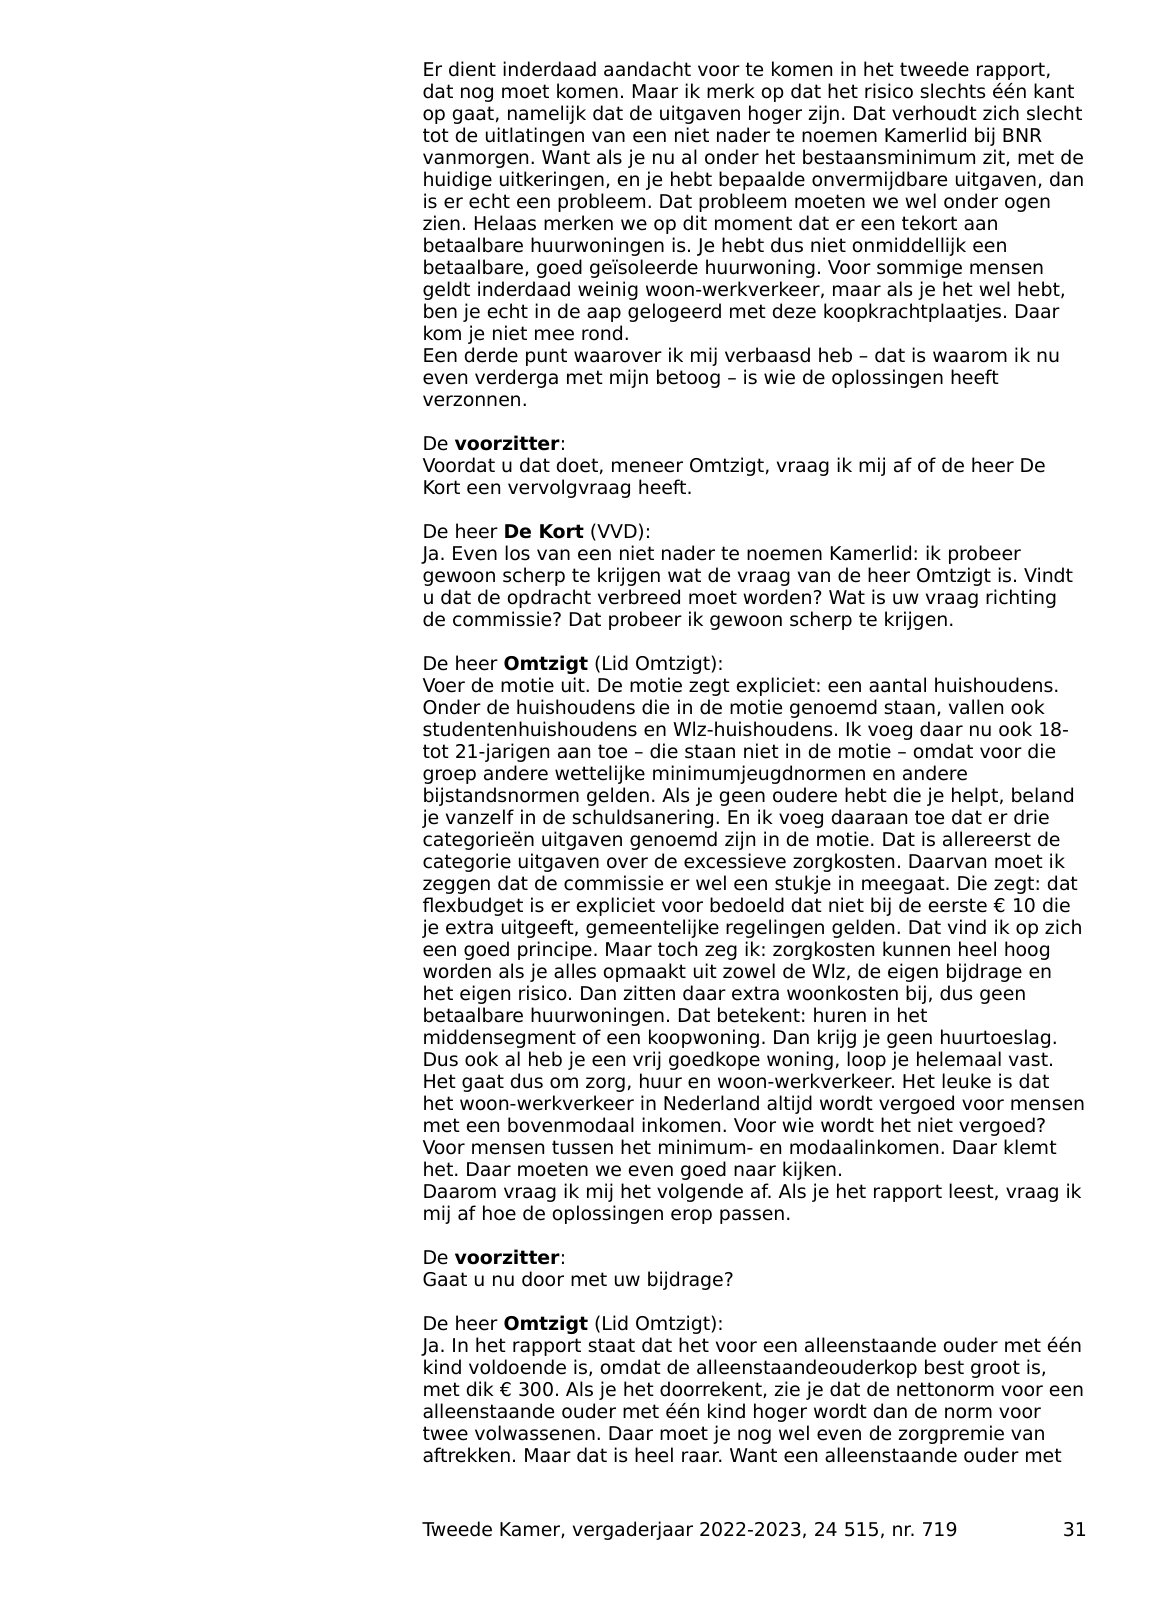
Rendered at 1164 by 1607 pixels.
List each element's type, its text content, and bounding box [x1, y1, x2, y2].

text De heer Omtzigt (Lid Omtzigt): [422, 653, 1087, 675]
text De voorzitter: [422, 1247, 1087, 1269]
text De heer De Kort (VVD): [422, 521, 1087, 543]
text De heer Omtzigt (Lid Omtzigt): [422, 1313, 1087, 1335]
text Er dient inderdaad aandacht voor te komen in het tweede rapport, dat nog moet komen. Maar ik merk op dat het risico slechts één kant op gaat, namelijk dat de uitgaven hoger zijn. Dat verhoudt zich slecht tot de uitlatingen van een niet nader te noemen Kamerlid bij BNR vanmorgen. Want als je nu al onder het bestaansminimum zit, met de huidige uitkeringen, en je hebt bepaalde onvermijdbare uitgaven, dan is er echt een probleem. Dat probleem moeten we wel onder ogen zien. Helaas merken we op dit moment dat er een tekort aan betaalbare huurwoningen is. Je hebt dus niet onmiddellijk een betaalbare, goed geïsoleerde huurwoning. Voor sommige mensen geldt inderdaad weinig woon-werkverkeer, maar als je het wel hebt, ben je echt in de aap gelogeerd met deze koopkrachtplaatjes. Daar kom je niet mee rond. [422, 59, 1087, 345]
text De voorzitter: [422, 433, 1087, 455]
text Ja. In het rapport staat dat het voor een alleenstaande ouder met één kind voldoende is, omdat de alleenstaandeouderkop best groot is, met dik € 300. Als je het doorrekent, zie je dat de nettonorm voor een alleenstaande ouder met één kind hoger wordt dan de norm voor twee volwassenen. Daar moet je nog wel even de zorgpremie van aftrekken. Maar dat is heel raar. Want een alleenstaande ouder met [422, 1335, 1087, 1467]
text Voordat u dat doet, meneer Omtzigt, vraag ik mij af of de heer De Kort een vervolgvraag heeft. [422, 455, 1087, 499]
text Gaat u nu door met uw bijdrage? [422, 1269, 1087, 1291]
text Daarom vraag ik mij het volgende af. Als je het rapport leest, vraag ik mij af hoe de oplossingen erop passen. [422, 1181, 1087, 1224]
text Voer de motie uit. De motie zegt expliciet: een aantal huishoudens. Onder de huishoudens die in de motie genoemd staan, vallen ook studentenhuishoudens en Wlz-huishoudens. Ik voeg daar nu ook 18- tot 21-jarigen aan toe – die staan niet in de motie – omdat voor die groep andere wettelijke minimumjeugdnormen en andere bijstandsnormen gelden. Als je geen oudere hebt die je helpt, beland je vanzelf in de schuldsanering. En ik voeg daaraan toe dat er drie categorieën uitgaven genoemd zijn in de motie. Dat is allereerst de categorie uitgaven over de excessieve zorgkosten. Daarvan moet ik zeggen dat de commissie er wel een stukje in meegaat. Die zegt: dat flexbudget is er expliciet voor bedoeld dat niet bij de eerste € 10 die je extra uitgeeft, gemeentelijke regelingen gelden. Dat vind ik op zich een goed principe. Maar toch zeg ik: zorgkosten kunnen heel hoog worden als je alles opmaakt uit zowel de Wlz, de eigen bijdrage en het eigen risico. Dan zitten daar extra woonkosten bij, dus geen betaalbare huurwoningen. Dat betekent: huren in het middensegment of een koopwoning. Dan krijg je geen huurtoeslag. Dus ook al heb je een vrij goedkope woning, loop je helemaal vast. Het gaat dus om zorg, huur en woon-werkverkeer. Het leuke is dat het woon-werkverkeer in Nederland altijd wordt vergoed voor mensen met een bovenmodaal inkomen. Voor wie wordt het niet vergoed? Voor mensen tussen het minimum- en modaalinkomen. Daar klemt het. Daar moeten we even goed naar kijken. [422, 675, 1087, 1181]
text Een derde punt waarover ik mij verbaasd heb – dat is waarom ik nu even verderga met mijn betoog – is wie de oplossingen heeft verzonnen. [422, 345, 1087, 411]
text Ja. Even los van een niet nader te noemen Kamerlid: ik probeer gewoon scherp te krijgen wat de vraag van de heer Omtzigt is. Vindt u dat de opdracht verbreed moet worden? Wat is uw vraag richting de commissie? Dat probeer ik gewoon scherp te krijgen. [422, 543, 1087, 631]
